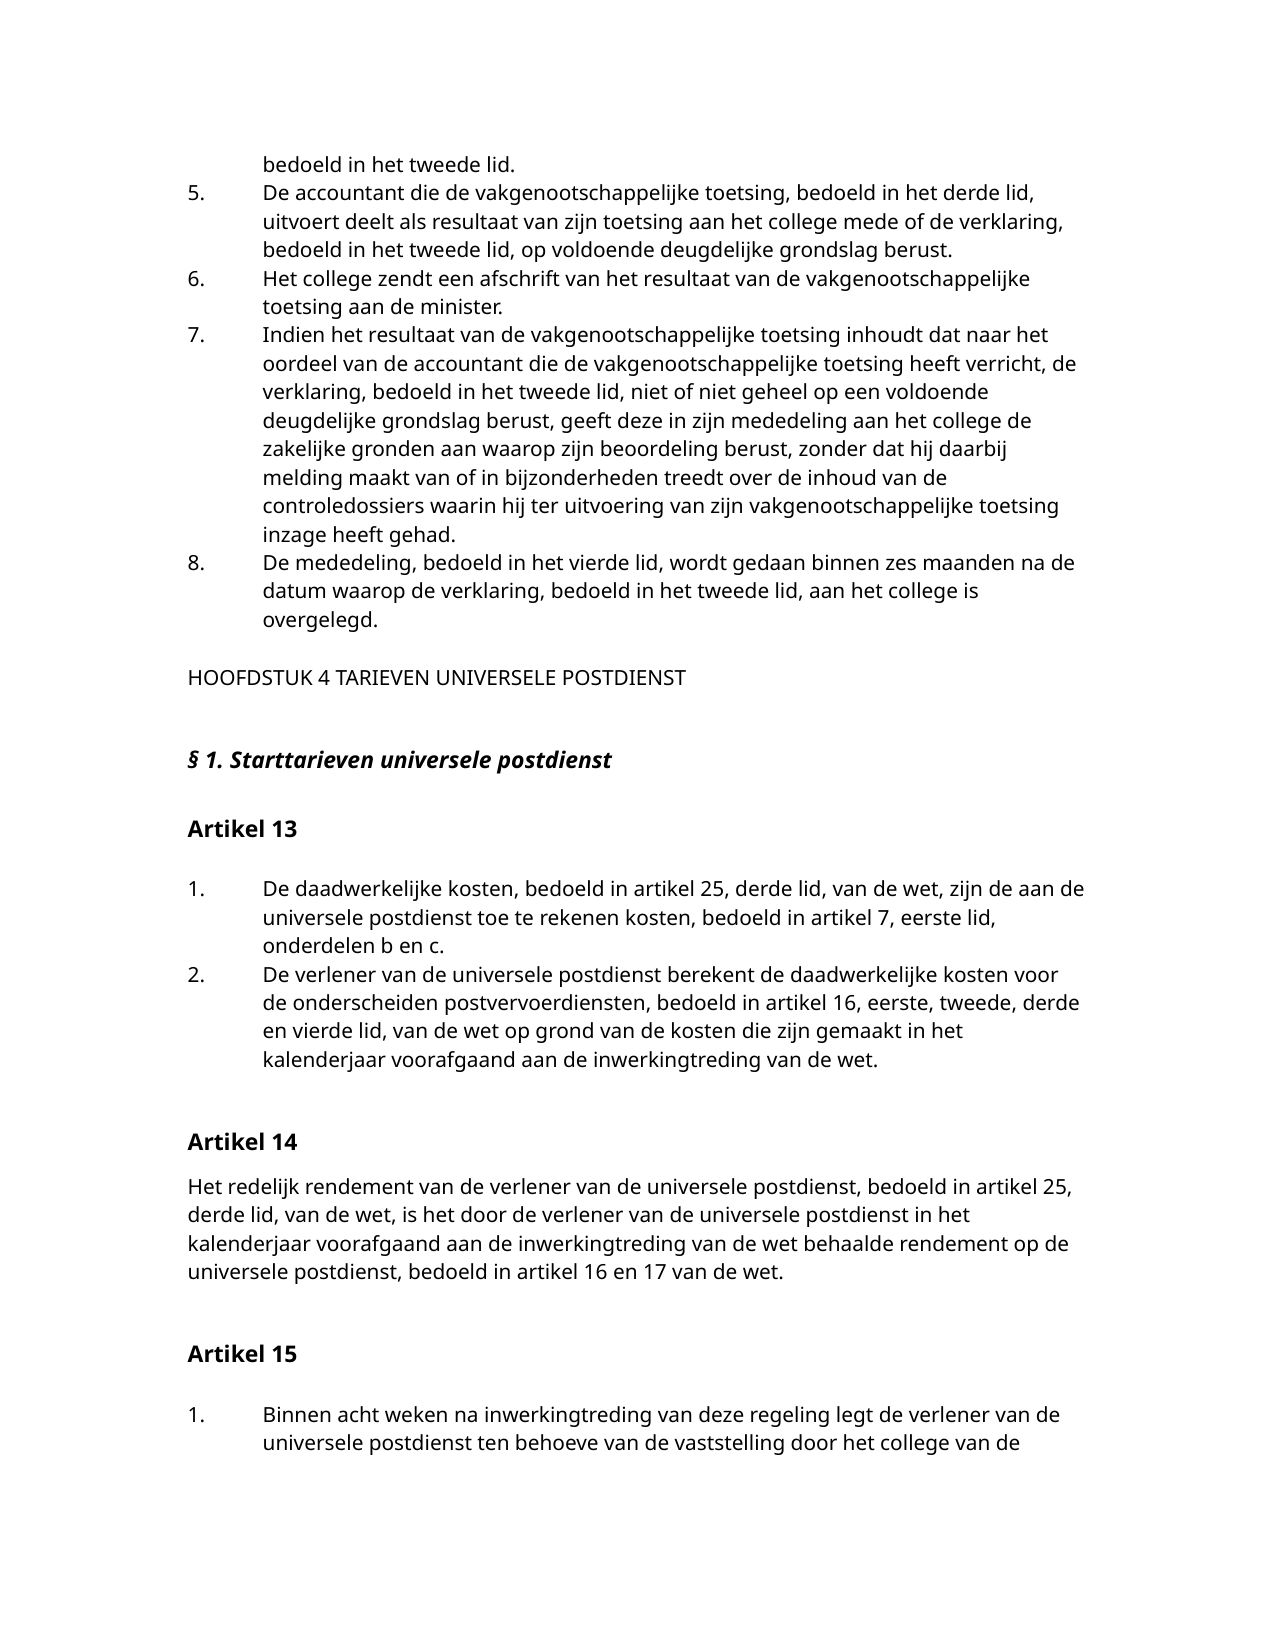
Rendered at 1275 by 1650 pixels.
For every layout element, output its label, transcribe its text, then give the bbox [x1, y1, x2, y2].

list Binnen acht weken na inwerkingtreding van deze regeling legt de verlener van de universele postdienst ten behoeve van de vaststelling door het college van de [187, 1400, 1087, 1457]
list De daadwerkelijke kosten, bedoeld in artikel 25, derde lid, van de wet, zijn de aan de universele postdienst toe te rekenen kosten, bedoeld in artikel 7, eerste lid, onderdelen b en c. [187, 874, 1087, 960]
list De verlener van de universele postdienst berekent de daadwerkelijke kosten voor de onderscheiden postvervoerdiensten, bedoeld in artikel 16, eerste, tweede, derde en vierde lid, van de wet op grond van de kosten die zijn gemaakt in het kalenderjaar voorafgaand aan de inwerkingtreding van de wet. [187, 960, 1087, 1073]
list Indien het resultaat van de vakgenootschappelijke toetsing inhoudt dat naar het oordeel van de accountant die de vakgenootschappelijke toetsing heeft verricht, de verklaring, bedoeld in het tweede lid, niet of niet geheel op een voldoende deugdelijke grondslag berust, geeft deze in zijn mededeling aan het college de zakelijke gronden aan waarop zijn beoordeling berust, zonder dat hij daarbij melding maakt van of in bijzonderheden treedt over de inhoud van de controledossiers waarin hij ter uitvoering van zijn vakgenootschappelijke toetsing inzage heeft gehad. [187, 321, 1087, 548]
subtitle Artikel 15 [187, 1338, 1087, 1370]
text Het redelijk rendement van de verlener van de universele postdienst, bedoeld in artikel 25, derde lid, van de wet, is het door de verlener van de universele postdienst in het kalenderjaar voorafgaand aan de inwerkingtreding van de wet behaalde rendement op de universele postdienst, bedoeld in artikel 16 en 17 van de wet. [187, 1172, 1087, 1286]
list bedoeld in het tweede lid. [187, 150, 1087, 178]
text HOOFDSTUK 4 TARIEVEN UNIVERSELE POSTDIENST [187, 663, 1087, 692]
subtitle Artikel 14 [187, 1126, 1087, 1157]
list Het college zendt een afschrift van het resultaat van de vakgenootschappelijke toetsing aan de minister. [187, 264, 1087, 321]
subtitle Artikel 13 [187, 813, 1087, 844]
list De mededeling, bedoeld in het vierde lid, wordt gedaan binnen zes maanden na de datum waarop de verklaring, bedoeld in het tweede lid, aan het college is overgelegd. [187, 548, 1087, 633]
list De accountant die de vakgenootschappelijke toetsing, bedoeld in het derde lid, uitvoert deelt als resultaat van zijn toetsing aan het college mede of de verklaring, bedoeld in het tweede lid, op voldoende deugdelijke grondslag berust. [187, 178, 1087, 264]
text § 1. Starttarieven universele postdienst [187, 744, 1087, 776]
